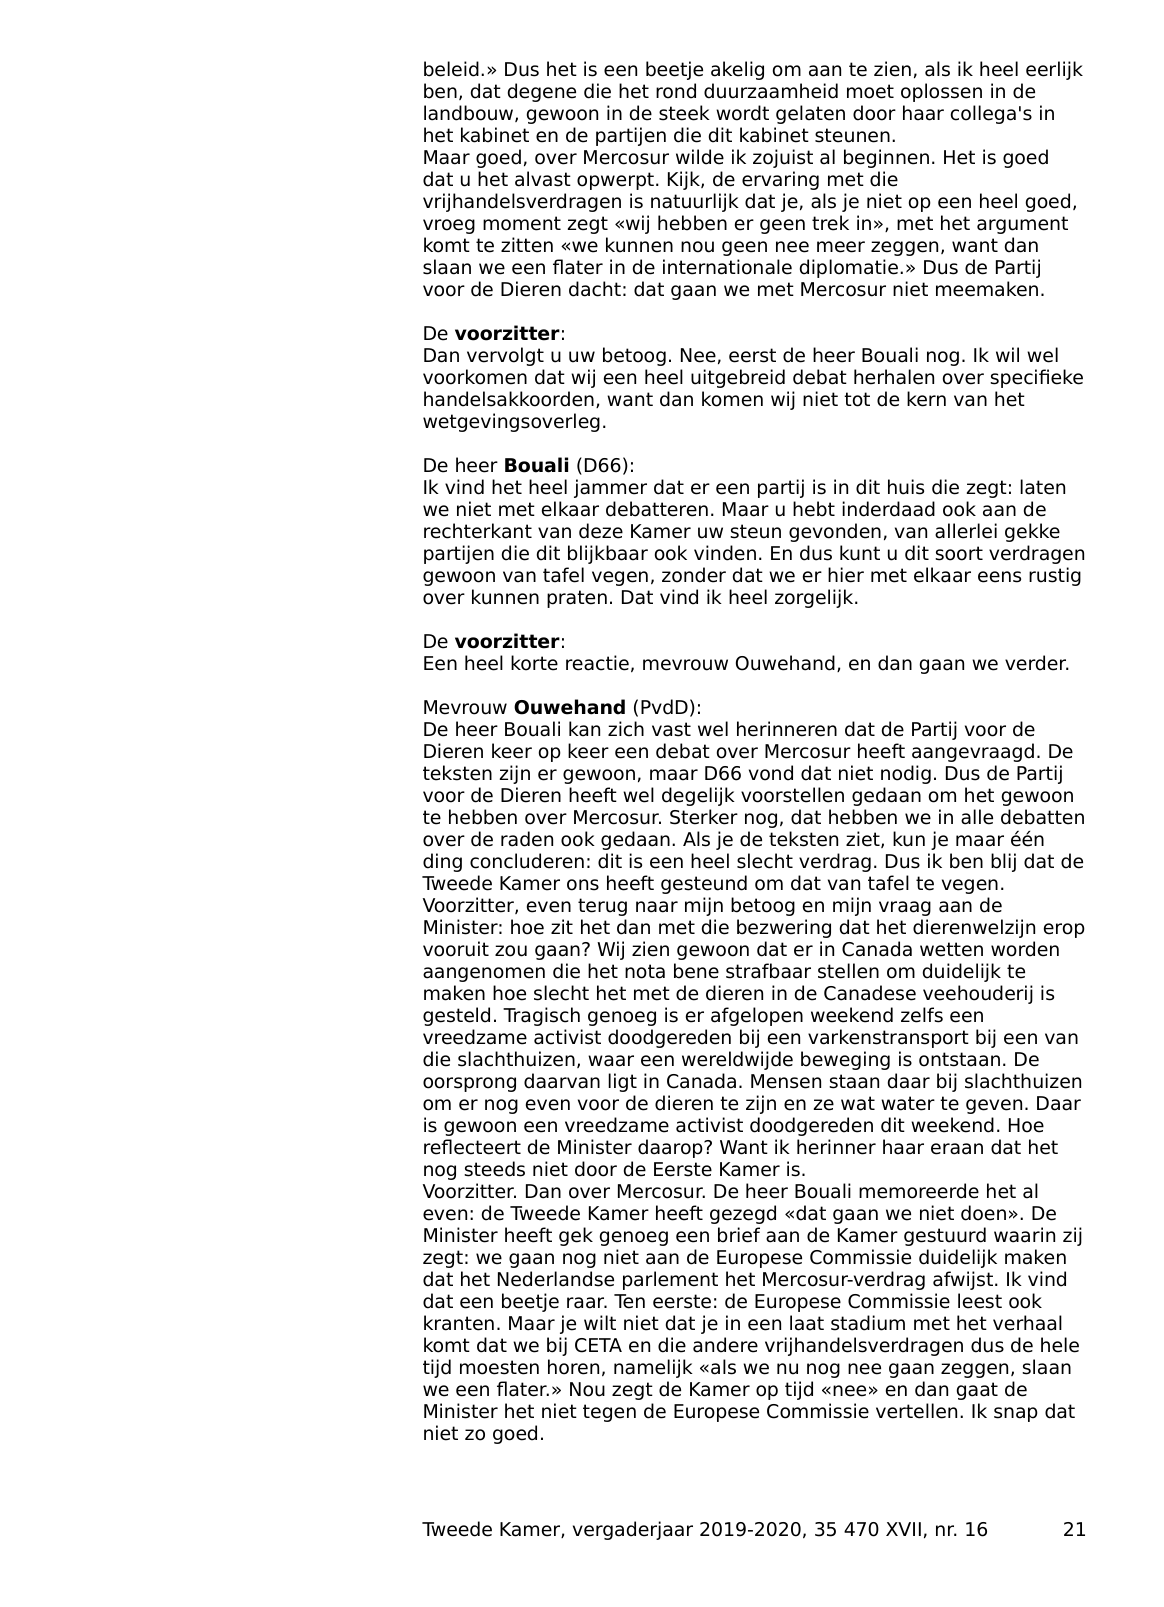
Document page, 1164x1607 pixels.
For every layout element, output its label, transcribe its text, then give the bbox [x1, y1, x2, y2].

text De heer Bouali (D66): [422, 455, 1087, 477]
text De heer Bouali kan zich vast wel herinneren dat de Partij voor de Dieren keer op keer een debat over Mercosur heeft aangevraagd. De teksten zijn er gewoon, maar D66 vond dat niet nodig. Dus de Partij voor de Dieren heeft wel degelijk voorstellen gedaan om het gewoon te hebben over Mercosur. Sterker nog, dat hebben we in alle debatten over de raden ook gedaan. Als je de teksten ziet, kun je maar één ding concluderen: dit is een heel slecht verdrag. Dus ik ben blij dat de Tweede Kamer ons heeft gesteund om dat van tafel te vegen. [422, 719, 1087, 895]
text Voorzitter, even terug naar mijn betoog en mijn vraag aan de Minister: hoe zit het dan met die bezwering dat het dierenwelzijn erop vooruit zou gaan? Wij zien gewoon dat er in Canada wetten worden aangenomen die het nota bene strafbaar stellen om duidelijk te maken hoe slecht het met de dieren in de Canadese veehouderij is gesteld. Tragisch genoeg is er afgelopen weekend zelfs een vreedzame activist doodgereden bij een varkenstransport bij een van die slachthuizen, waar een wereldwijde beweging is ontstaan. De oorsprong daarvan ligt in Canada. Mensen staan daar bij slachthuizen om er nog even voor de dieren te zijn en ze wat water te geven. Daar is gewoon een vreedzame activist doodgereden dit weekend. Hoe reflecteert de Minister daarop? Want ik herinner haar eraan dat het nog steeds niet door de Eerste Kamer is. [422, 895, 1087, 1181]
text Ik vind het heel jammer dat er een partij is in dit huis die zegt: laten we niet met elkaar debatteren. Maar u hebt inderdaad ook aan de rechterkant van deze Kamer uw steun gevonden, van allerlei gekke partijen die dit blijkbaar ook vinden. En dus kunt u dit soort verdragen gewoon van tafel vegen, zonder dat we er hier met elkaar eens rustig over kunnen praten. Dat vind ik heel zorgelijk. [422, 477, 1087, 609]
text Mevrouw Ouwehand (PvdD): [422, 697, 1087, 719]
text De voorzitter: [422, 631, 1087, 653]
text Dan vervolgt u uw betoog. Nee, eerst de heer Bouali nog. Ik wil wel voorkomen dat wij een heel uitgebreid debat herhalen over specifieke handelsakkoorden, want dan komen wij niet tot de kern van het wetgevingsoverleg. [422, 345, 1087, 433]
text De voorzitter: [422, 323, 1087, 345]
text beleid.» Dus het is een beetje akelig om aan te zien, als ik heel eerlijk ben, dat degene die het rond duurzaamheid moet oplossen in de landbouw, gewoon in de steek wordt gelaten door haar collega's in het kabinet en de partijen die dit kabinet steunen. [422, 59, 1087, 147]
text Een heel korte reactie, mevrouw Ouwehand, en dan gaan we verder. [422, 653, 1087, 675]
text Voorzitter. Dan over Mercosur. De heer Bouali memoreerde het al even: de Tweede Kamer heeft gezegd «dat gaan we niet doen». De Minister heeft gek genoeg een brief aan de Kamer gestuurd waarin zij zegt: we gaan nog niet aan de Europese Commissie duidelijk maken dat het Nederlandse parlement het Mercosur-verdrag afwijst. Ik vind dat een beetje raar. Ten eerste: de Europese Commissie leest ook kranten. Maar je wilt niet dat je in een laat stadium met het verhaal komt dat we bij CETA en die andere vrijhandelsverdragen dus de hele tijd moesten horen, namelijk «als we nu nog nee gaan zeggen, slaan we een flater.» Nou zegt de Kamer op tijd «nee» en dan gaat de Minister het niet tegen de Europese Commissie vertellen. Ik snap dat niet zo goed. [422, 1181, 1087, 1444]
text Maar goed, over Mercosur wilde ik zojuist al beginnen. Het is goed dat u het alvast opwerpt. Kijk, de ervaring met die vrijhandelsverdragen is natuurlijk dat je, als je niet op een heel goed, vroeg moment zegt «wij hebben er geen trek in», met het argument komt te zitten «we kunnen nou geen nee meer zeggen, want dan slaan we een flater in de internationale diplomatie.» Dus de Partij voor de Dieren dacht: dat gaan we met Mercosur niet meemaken. [422, 147, 1087, 301]
